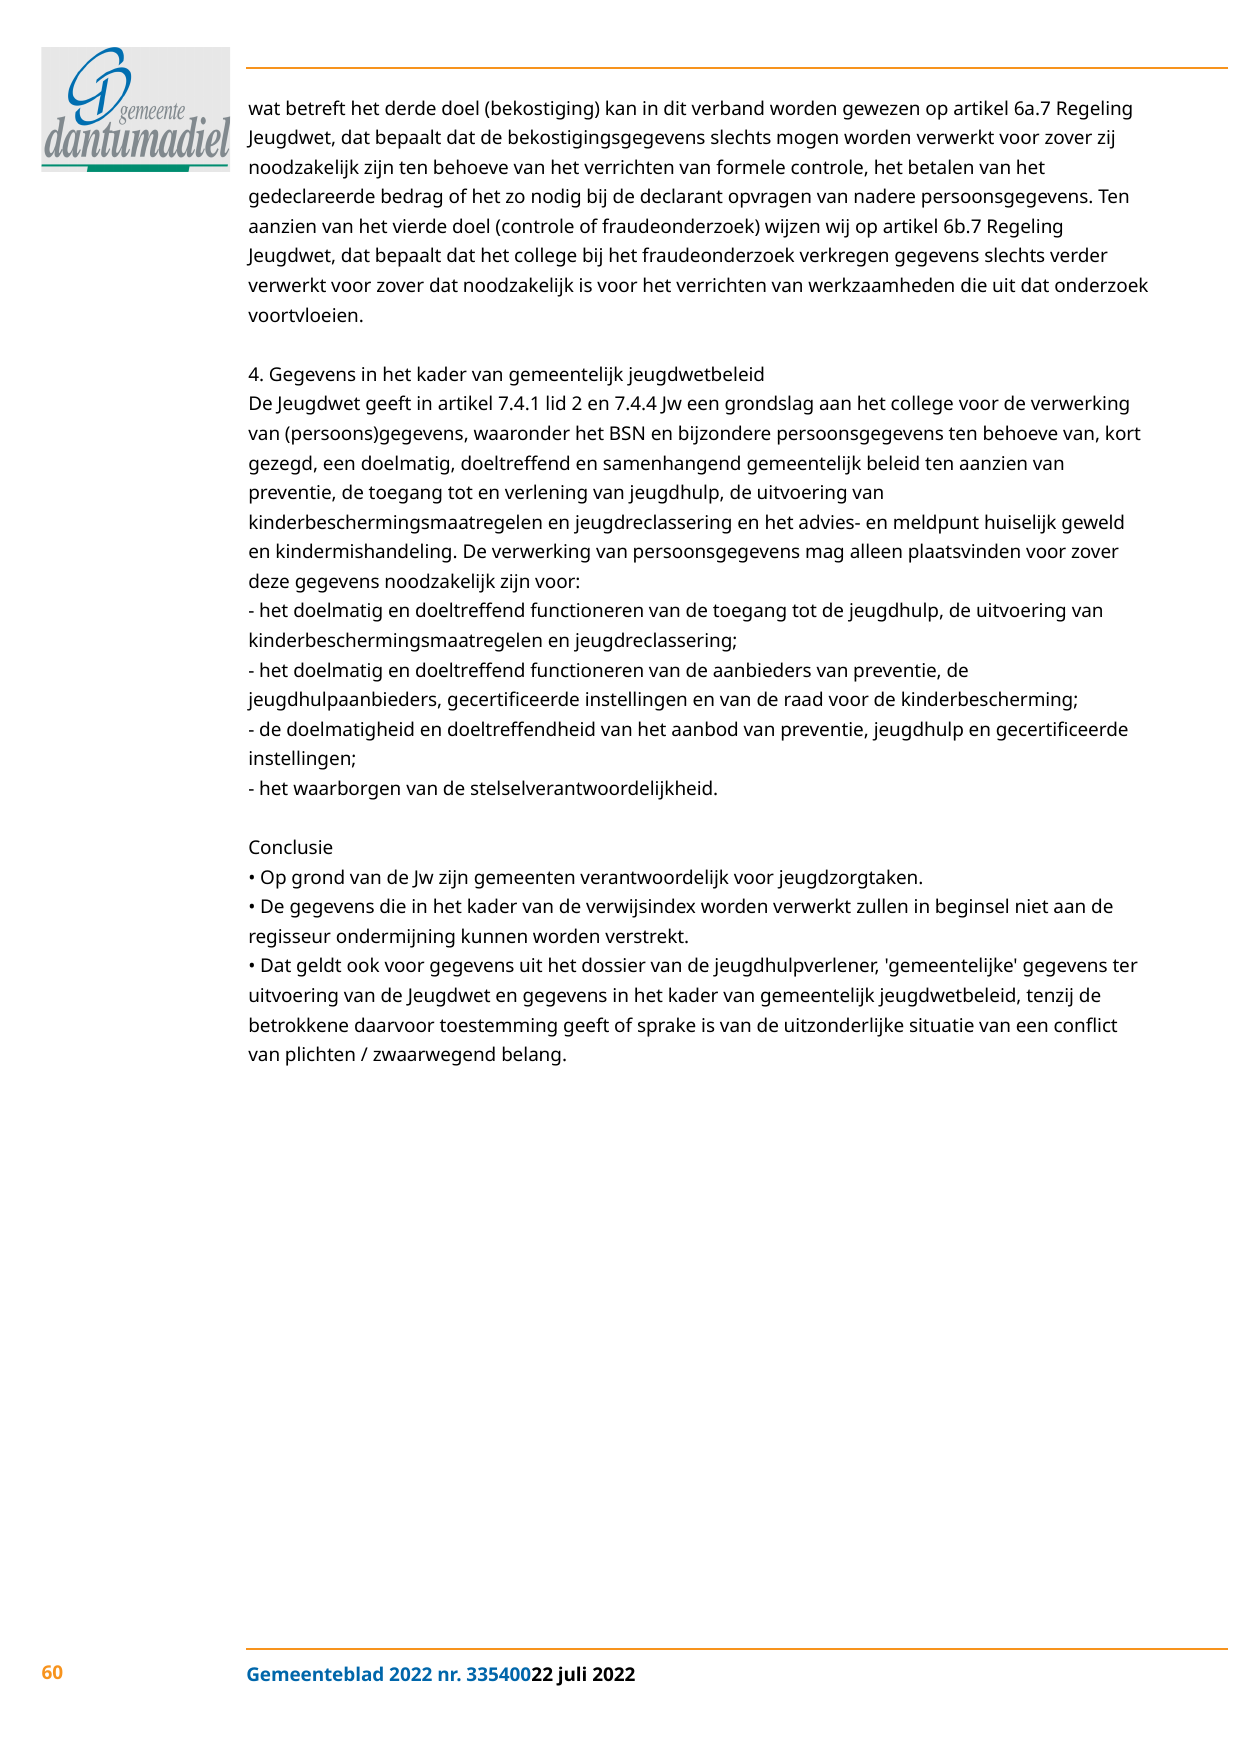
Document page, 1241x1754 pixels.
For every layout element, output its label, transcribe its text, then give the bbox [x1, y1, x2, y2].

text wat betreft het derde doel (bekostiging) kan in dit verband worden gewezen op artikel 6a.7 Regeling Jeugdwet, dat bepaalt dat de bekostigingsgegevens slechts mogen worden verwerkt voor zover zij noodzakelijk zijn ten behoeve van het verrichten van formele controle, het betalen van het gedeclareerde bedrag of het zo nodig bij de declarant opvragen van nadere persoonsgegevens. Ten aanzien van het vierde doel (controle of fraudeonderzoek) wijzen wij op artikel 6b.7 Regeling Jeugdwet, dat bepaalt dat het college bij het fraudeonderzoek verkregen gegevens slechts verder verwerkt voor zover dat noodzakelijk is voor het verrichten van werkzaamheden die uit dat onderzoek voortvloeien. [248, 95, 1152, 328]
text - het waarborgen van de stelselverantwoordelijkheid. [248, 775, 1152, 801]
text • Dat geldt ook voor gegevens uit het dossier van de jeugdhulpverlener, 'gemeentelijke' gegevens ter uitvoering van de Jeugdwet en gegevens in het kader van gemeentelijk jeugdwetbeleid, tenzij de betrokkene daarvoor toestemming geeft of sprake is van de uitzonderlijke situatie van een conflict van plichten / zwaarwegend belang. [248, 953, 1152, 1067]
picture [41, 47, 231, 172]
text - de doelmatigheid en doeltreffendheid van het aanbod van preventie, jeugdhulp en gecertificeerde instellingen; [248, 716, 1152, 771]
text 4. Gegevens in het kader van gemeentelijk jeugdwetbeleid [248, 361, 1152, 387]
text - het doelmatig en doeltreffend functioneren van de aanbieders van preventie, de jeugdhulpaanbieders, gecertificeerde instellingen en van de raad voor de kinderbescherming; [248, 657, 1152, 712]
text - het doelmatig en doeltreffend functioneren van de toegang tot de jeugdhulp, de uitvoering van kinderbeschermingsmaatregelen en jeugdreclassering; [248, 598, 1152, 653]
text Conclusie [248, 834, 1152, 860]
text De Jeugdwet geeft in artikel 7.4.1 lid 2 en 7.4.4 Jw een grondslag aan het college voor de verwerking van (persoons)gegevens, waaronder het BSN en bijzondere persoonsgegevens ten behoeve van, kort gezegd, een doelmatig, doeltreffend en samenhangend gemeentelijk beleid ten aanzien van preventie, de toegang tot en verlening van jeugdhulp, de uitvoering van kinderbeschermingsmaatregelen en jeugdreclassering en het advies- en meldpunt huiselijk geweld en kindermishandeling. De verwerking van persoonsgegevens mag alleen plaatsvinden voor zover deze gegevens noodzakelijk zijn voor: [248, 391, 1152, 594]
text • Op grond van de Jw zijn gemeenten verantwoordelijk voor jeugdzorgtaken. [248, 864, 1152, 890]
text • De gegevens die in het kader van de verwijsindex worden verwerkt zullen in beginsel niet aan de regisseur ondermijning kunnen worden verstrekt. [248, 893, 1152, 949]
